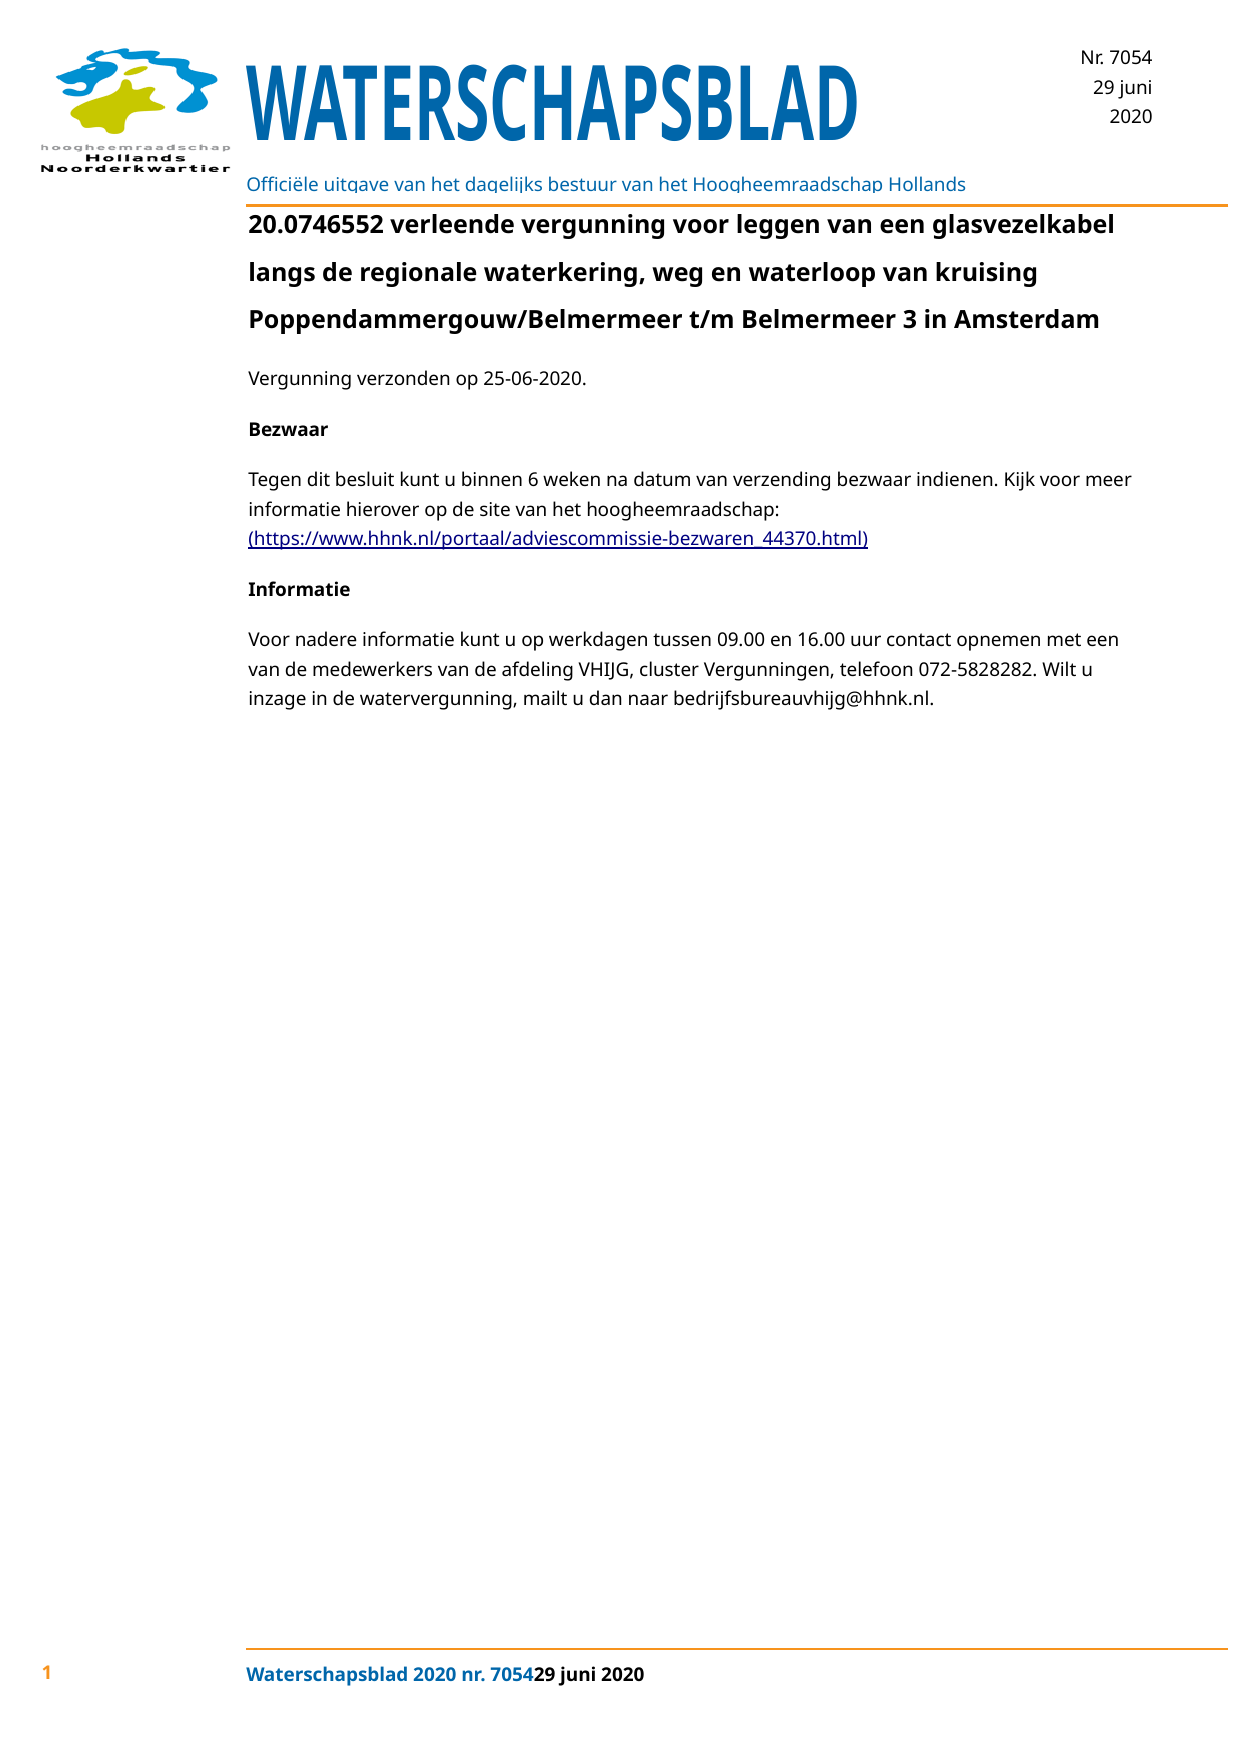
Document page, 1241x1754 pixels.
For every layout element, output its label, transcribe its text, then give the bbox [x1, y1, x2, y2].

picture [41, 47, 231, 172]
text Informatie [248, 576, 1152, 602]
text 20.0746552 verleende vergunning voor leggen van een glasvezelkabel langs de regionale waterkering, weg en waterloop van kruising Poppendammergouw/Belmermeer t/m Belmermeer 3 in Amsterdam [248, 207, 1152, 336]
text Voor nadere informatie kunt u op werkdagen tussen 09.00 en 16.00 uur contact opnemen met een van de medewerkers van de afdeling VHIJG, cluster Vergunningen, telefoon 072-5828282. Wilt u inzage in de watervergunning, mailt u dan naar bedrijfsbureauvhijg@hhnk.nl. [248, 626, 1152, 711]
text Vergunning verzonden op 25-06-2020. [248, 366, 1152, 391]
text Tegen dit besluit kunt u binnen 6 weken na datum van verzending bezwaar indienen. Kijk voor meer informatie hierover op de site van het hoogheemraadschap: (https://www.hhnk.nl/portaal/adviescommissie-bezwaren_44370.html) [248, 466, 1152, 551]
text Bezwaar [248, 416, 1152, 442]
